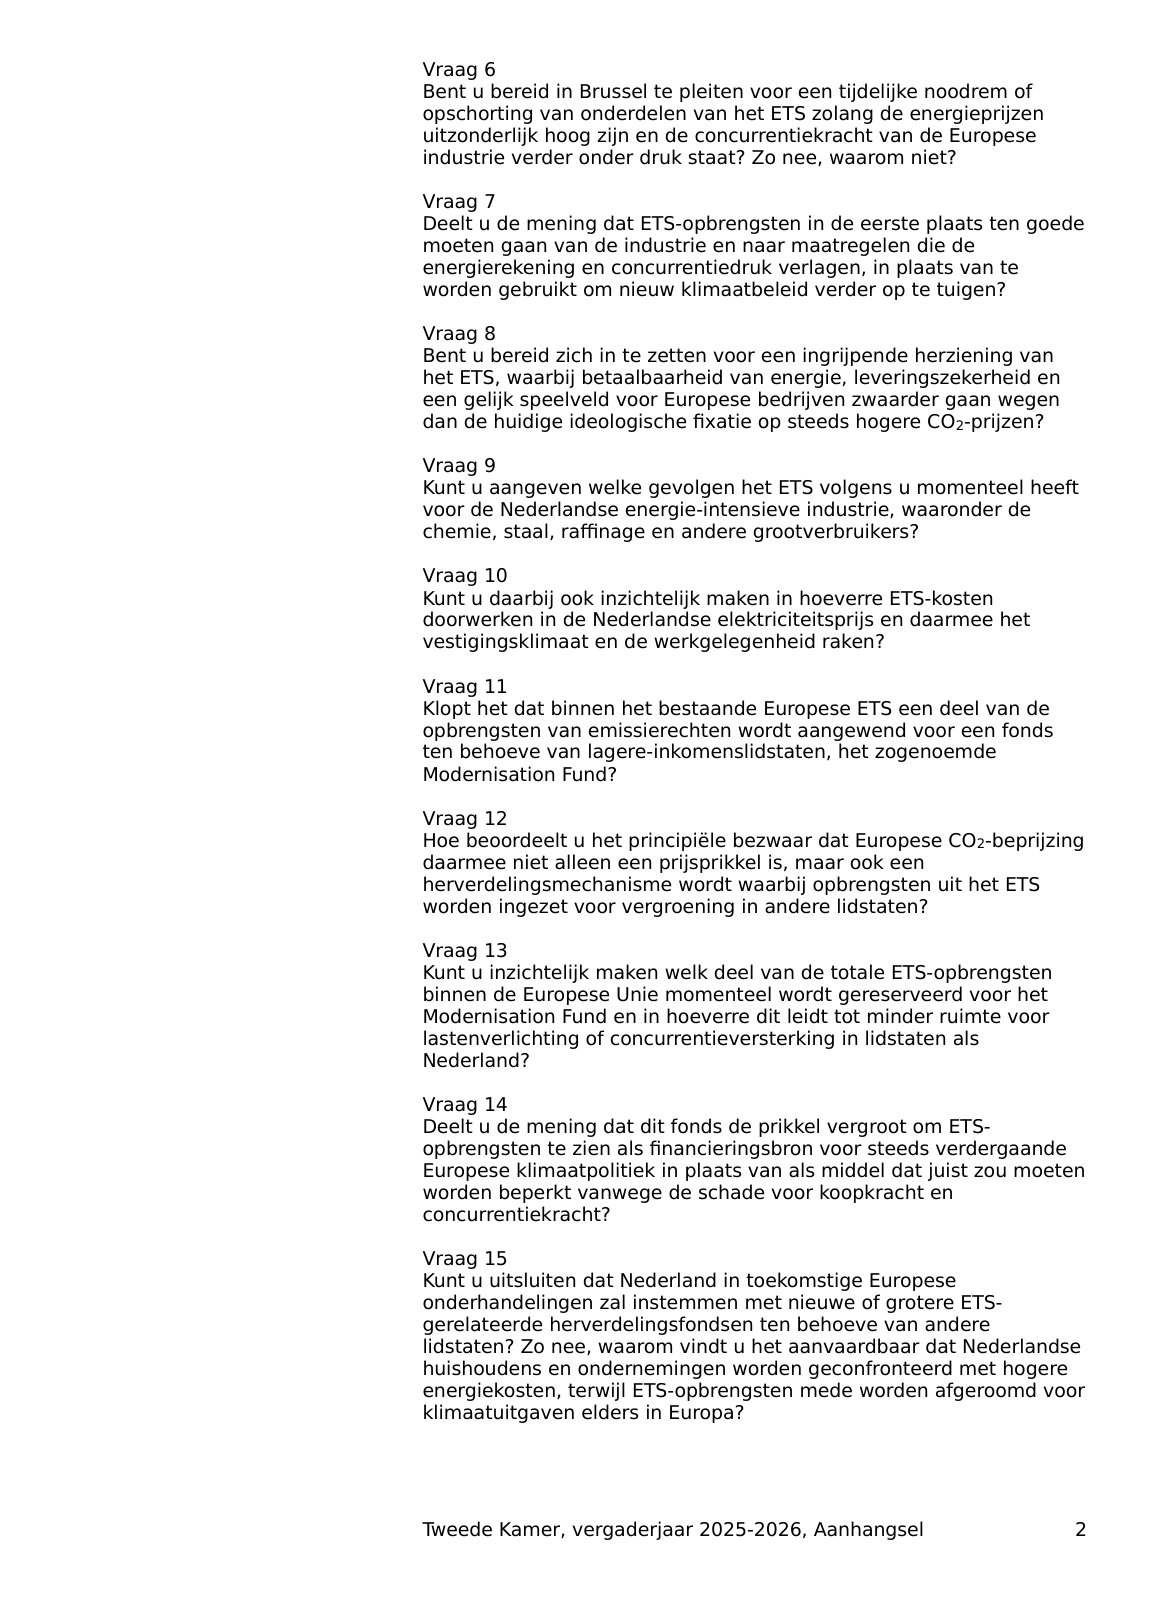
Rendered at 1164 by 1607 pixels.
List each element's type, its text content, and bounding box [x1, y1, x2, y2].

text Kunt u aangeven welke gevolgen het ETS volgens u momenteel heeft voor de Nederlandse energie-intensieve industrie, waaronder de chemie, staal, raffinage en andere grootverbruikers? [422, 477, 1087, 543]
text Vraag 12 [422, 808, 1087, 829]
text Vraag 9 [422, 455, 1087, 477]
text Vraag 10 [422, 565, 1087, 587]
text Klopt het dat binnen het bestaande Europese ETS een deel van de opbrengsten van emissierechten wordt aangewend voor een fonds ten behoeve van lagere-inkomenslidstaten, het zogenoemde Modernisation Fund? [422, 697, 1087, 785]
text Deelt u de mening dat dit fonds de prikkel vergroot om ETS-opbrengsten te zien als financieringsbron voor steeds verdergaande Europese klimaatpolitiek in plaats van als middel dat juist zou moeten worden beperkt vanwege de schade voor koopkracht en concurrentiekracht? [422, 1116, 1087, 1226]
text Vraag 11 [422, 676, 1087, 697]
text Vraag 13 [422, 940, 1087, 962]
text Bent u bereid zich in te zetten voor een ingrijpende herziening van het ETS, waarbij betaalbaarheid van energie, leveringszekerheid en een gelijk speelveld voor Europese bedrijven zwaarder gaan wegen dan de huidige ideologische fixatie op steeds hogere CO2-prijzen? [422, 345, 1087, 433]
text Vraag 8 [422, 323, 1087, 345]
text Vraag 15 [422, 1248, 1087, 1270]
text Vraag 14 [422, 1094, 1087, 1116]
text Hoe beoordeelt u het principiële bezwaar dat Europese CO2-beprijzing daarmee niet alleen een prijsprikkel is, maar ook een herverdelingsmechanisme wordt waarbij opbrengsten uit het ETS worden ingezet voor vergroening in andere lidstaten? [422, 829, 1087, 917]
text Vraag 6 [422, 59, 1087, 81]
text Kunt u daarbij ook inzichtelijk maken in hoeverre ETS-kosten doorwerken in de Nederlandse elektriciteitsprijs en daarmee het vestigingsklimaat en de werkgelegenheid raken? [422, 587, 1087, 653]
text Vraag 7 [422, 191, 1087, 213]
text Kunt u inzichtelijk maken welk deel van de totale ETS-opbrengsten binnen de Europese Unie momenteel wordt gereserveerd voor het Modernisation Fund en in hoeverre dit leidt tot minder ruimte voor lastenverlichting of concurrentieversterking in lidstaten als Nederland? [422, 962, 1087, 1072]
text Bent u bereid in Brussel te pleiten voor een tijdelijke noodrem of opschorting van onderdelen van het ETS zolang de energieprijzen uitzonderlijk hoog zijn en de concurrentiekracht van de Europese industrie verder onder druk staat? Zo nee, waarom niet? [422, 81, 1087, 169]
text Kunt u uitsluiten dat Nederland in toekomstige Europese onderhandelingen zal instemmen met nieuwe of grotere ETS-gerelateerde herverdelingsfondsen ten behoeve van andere lidstaten? Zo nee, waarom vindt u het aanvaardbaar dat Nederlandse huishoudens en ondernemingen worden geconfronteerd met hogere energiekosten, terwijl ETS-opbrengsten mede worden afgeroomd voor klimaatuitgaven elders in Europa? [422, 1270, 1087, 1424]
text Deelt u de mening dat ETS-opbrengsten in de eerste plaats ten goede moeten gaan van de industrie en naar maatregelen die de energierekening en concurrentiedruk verlagen, in plaats van te worden gebruikt om nieuw klimaatbeleid verder op te tuigen? [422, 213, 1087, 301]
